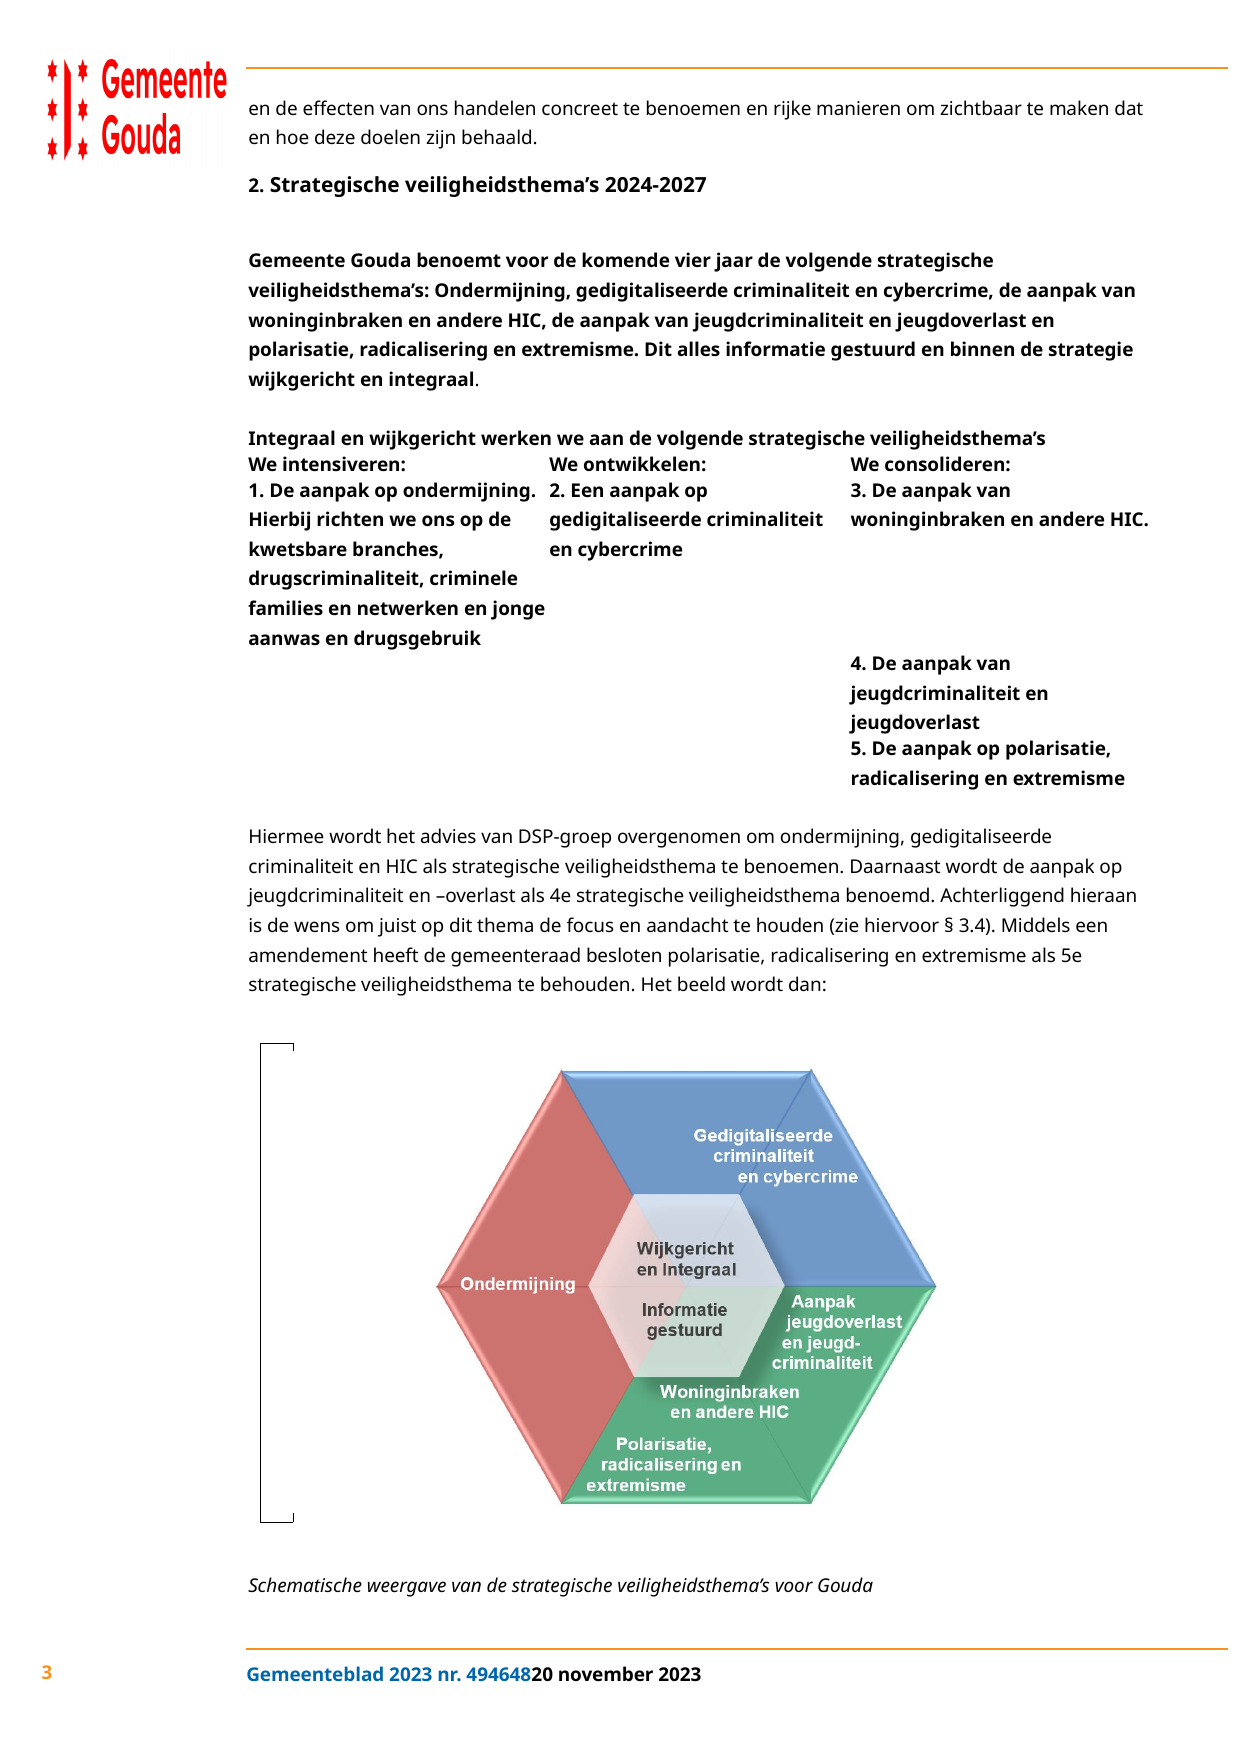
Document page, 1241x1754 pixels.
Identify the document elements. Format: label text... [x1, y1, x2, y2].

table_cell 3. De aanpak van woninginbraken en andere HIC. [850, 477, 1152, 650]
table_header Integraal en wijkgericht werken we aan de volgende strategische veiligheidsthema’s [248, 425, 1152, 451]
text en de effecten van ons handelen concreet te benoemen en rijke manieren om zichtbaar te maken dat en hoe deze doelen zijn behaald. [248, 95, 1152, 150]
picture [41, 47, 231, 172]
table_cell [549, 650, 850, 735]
table_cell [248, 650, 549, 735]
table_cell 1. De aanpak op ondermijning. Hierbij richten we ons op de kwetsbare branches, drugscriminaliteit, criminele families en netwerken en jonge aanwas en drugsgebruik [248, 477, 549, 650]
table_cell 4. De aanpak van jeugdcriminaliteit en jeugdoverlast [850, 650, 1152, 735]
table_cell [248, 735, 549, 791]
text Gemeente Gouda benoemt voor de komende vier jaar de volgende strategische veiligheidsthema’s: Ondermijning, gedigitaliseerde criminaliteit en cybercrime, de aanpak van woninginbraken en andere HIC, de aanpak van jeugdcriminaliteit en jeugdoverlast en polarisatie, radicalisering en extremisme. Dit alles informatie gestuurd en binnen de strategie wijkgericht en integraal. [248, 248, 1152, 392]
text Schematische weergave van de strategische veiligheidsthema’s voor Gouda [248, 1573, 1152, 1598]
table_cell 2. Een aanpak op gedigitaliseerde criminaliteit en cybercrime [549, 477, 850, 650]
table_cell 5. De aanpak op polarisatie, radicalisering en extremisme [850, 735, 1152, 791]
table_cell We ontwikkelen: [549, 451, 850, 477]
text Hiermee wordt het advies van DSP-groep overgenomen om ondermijning, gedigitaliseerde criminaliteit en HIC als strategische veiligheidsthema te benoemen. Daarnaast wordt de aanpak op jeugdcriminaliteit en –overlast als 4e strategische veiligheidsthema benoemd. Achterliggend hieraan is de wens om juist op dit thema de focus en aandacht te houden (zie hiervoor § 3.4). Middels een amendement heeft de gemeenteraad besloten polarisatie, radicalisering en extremisme als 5e strategische veiligheidsthema te behouden. Het beeld wordt dan: [248, 823, 1152, 997]
picture [268, 1051, 1173, 1513]
table_cell [549, 735, 850, 791]
table_cell We intensiveren: [248, 451, 549, 477]
table_cell We consolideren: [850, 451, 1152, 477]
text 2. Strategische veiligheidsthema’s 2024-2027 [248, 170, 1152, 198]
